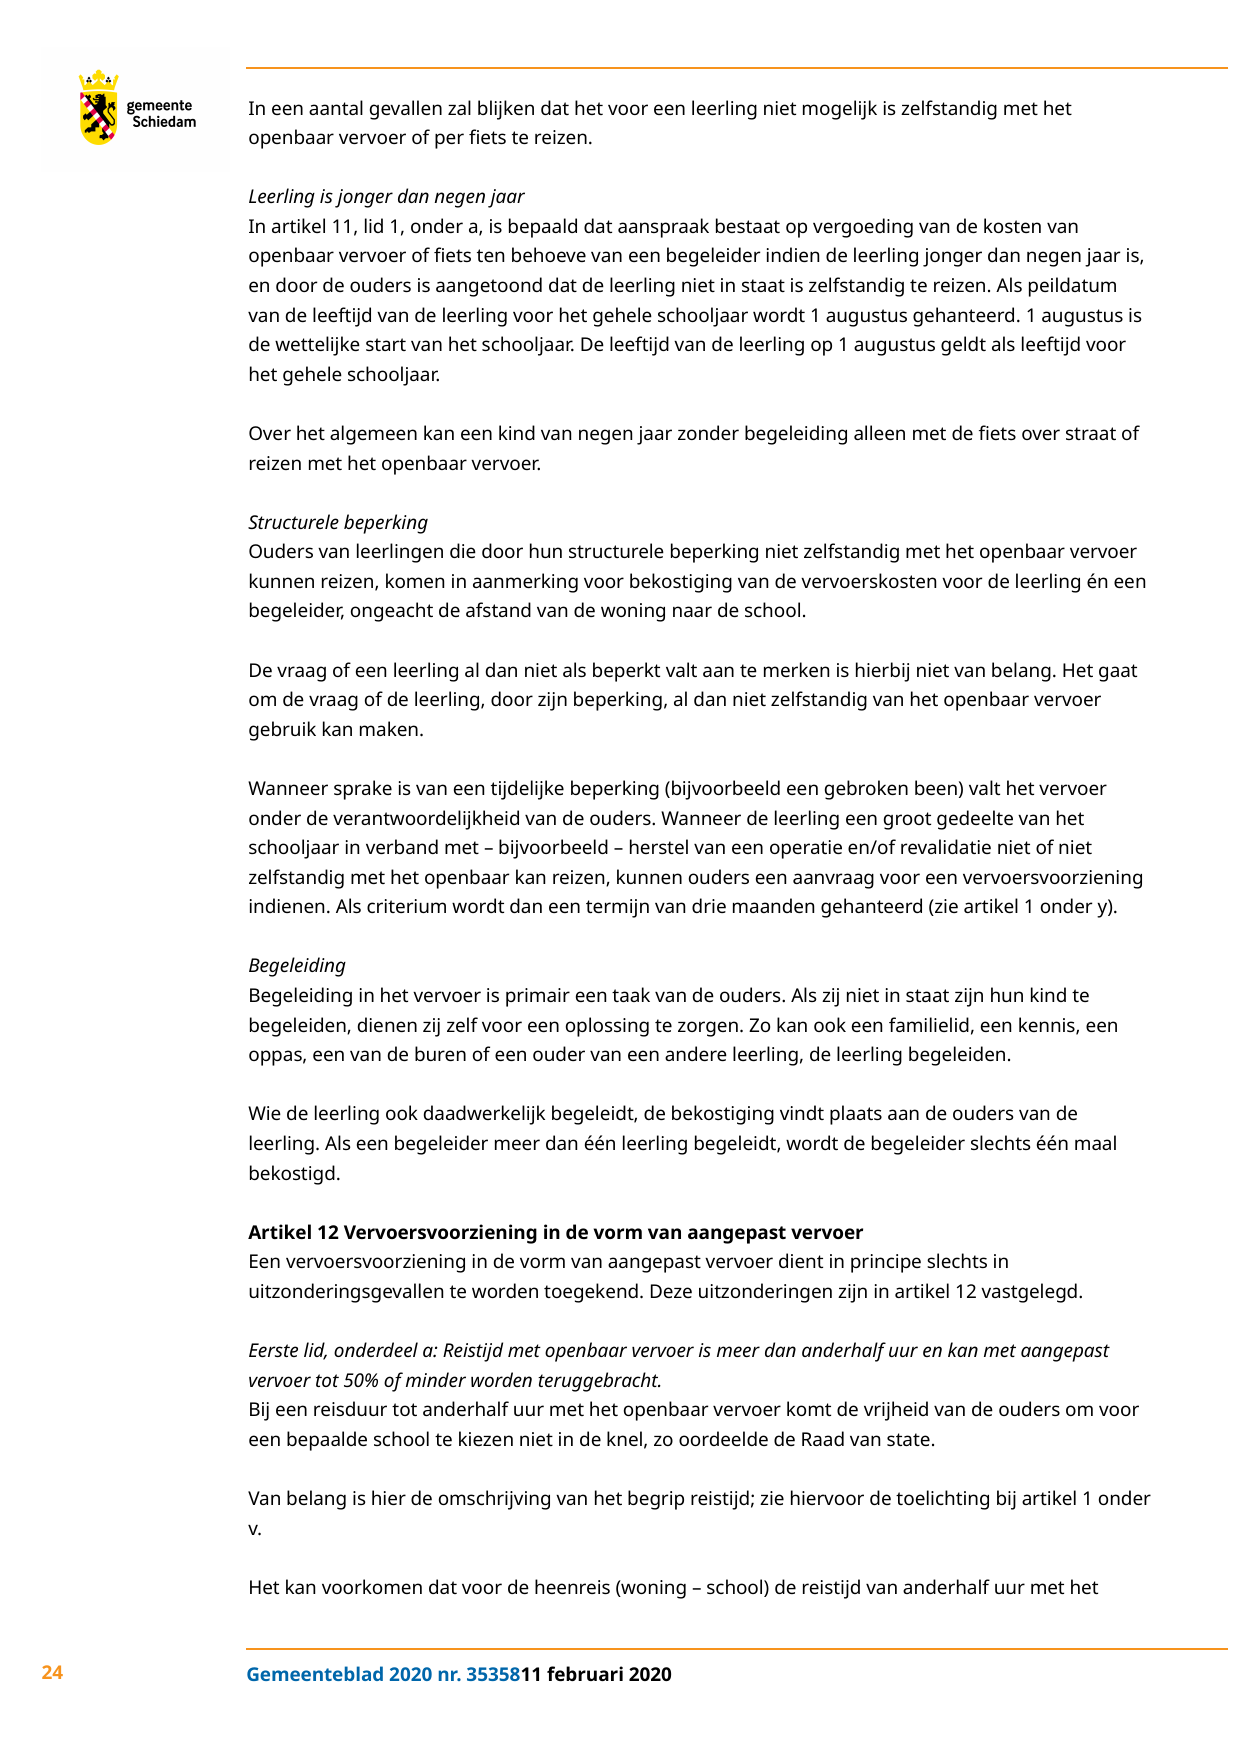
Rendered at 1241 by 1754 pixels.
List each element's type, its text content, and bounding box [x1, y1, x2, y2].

text Structurele beperking [248, 509, 1152, 535]
text Van belang is hier de omschrijving van het begrip reistijd; zie hiervoor de toelichting bij artikel 1 onder v. [248, 1485, 1152, 1541]
text Begeleiding in het vervoer is primair een taak van de ouders. Als zij niet in staat zijn hun kind te begeleiden, dienen zij zelf voor een oplossing te zorgen. Zo kan ook een familielid, een kennis, een oppas, een van de buren of een ouder van een andere leerling, de leerling begeleiden. [248, 982, 1152, 1067]
text Begeleiding [248, 953, 1152, 978]
text Ouders van leerlingen die door hun structurele beperking niet zelfstandig met het openbaar vervoer kunnen reizen, komen in aanmerking voor bekostiging van de vervoerskosten voor de leerling én een begeleider, ongeacht de afstand van de woning naar de school. [248, 538, 1152, 623]
text Artikel 12 Vervoersvoorziening in de vorm van aangepast vervoer [248, 1219, 1152, 1245]
text Het kan voorkomen dat voor de heenreis (woning – school) de reistijd van anderhalf uur met het [248, 1574, 1152, 1600]
text Wanneer sprake is van een tijdelijke beperking (bijvoorbeeld een gebroken been) valt het vervoer onder de verantwoordelijkheid van de ouders. Wanneer de leerling een groot gedeelte van het schooljaar in verband met – bijvoorbeeld – herstel van een operatie en/of revalidatie niet of niet zelfstandig met het openbaar kan reizen, kunnen ouders een aanvraag voor een vervoersvoorziening indienen. Als criterium wordt dan een termijn van drie maanden gehanteerd (zie artikel 1 onder y). [248, 775, 1152, 919]
text Over het algemeen kan een kind van negen jaar zonder begeleiding alleen met de fiets over straat of reizen met het openbaar vervoer. [248, 420, 1152, 476]
picture [41, 47, 231, 172]
text In een aantal gevallen zal blijken dat het voor een leerling niet mogelijk is zelfstandig met het openbaar vervoer of per fiets te reizen. [248, 95, 1152, 150]
text Wie de leerling ook daadwerkelijk begeleidt, de bekostiging vindt plaats aan de ouders van de leerling. Als een begeleider meer dan één leerling begeleidt, wordt de begeleider slechts één maal bekostigd. [248, 1101, 1152, 1186]
text Een vervoersvoorziening in de vorm van aangepast vervoer dient in principe slechts in uitzonderingsgevallen te worden toegekend. Deze uitzonderingen zijn in artikel 12 vastgelegd. [248, 1248, 1152, 1304]
text De vraag of een leerling al dan niet als beperkt valt aan te merken is hierbij niet van belang. Het gaat om de vraag of de leerling, door zijn beperking, al dan niet zelfstandig van het openbaar vervoer gebruik kan maken. [248, 657, 1152, 742]
text In artikel 11, lid 1, onder a, is bepaald dat aanspraak bestaat op vergoeding van de kosten van openbaar vervoer of fiets ten behoeve van een begeleider indien de leerling jonger dan negen jaar is, en door de ouders is aangetoond dat de leerling niet in staat is zelfstandig te reizen. Als peildatum van de leeftijd van de leerling voor het gehele schooljaar wordt 1 augustus gehanteerd. 1 augustus is de wettelijke start van het schooljaar. De leeftijd van de leerling op 1 augustus geldt als leeftijd voor het gehele schooljaar. [248, 213, 1152, 387]
text Leerling is jonger dan negen jaar [248, 183, 1152, 209]
text Eerste lid, onderdeel a: Reistijd met openbaar vervoer is meer dan anderhalf uur en kan met aangepast vervoer tot 50% of minder worden teruggebracht. [248, 1337, 1152, 1393]
text Bij een reisduur tot anderhalf uur met het openbaar vervoer komt de vrijheid van de ouders om voor een bepaalde school te kiezen niet in de knel, zo oordeelde de Raad van state. [248, 1396, 1152, 1452]
